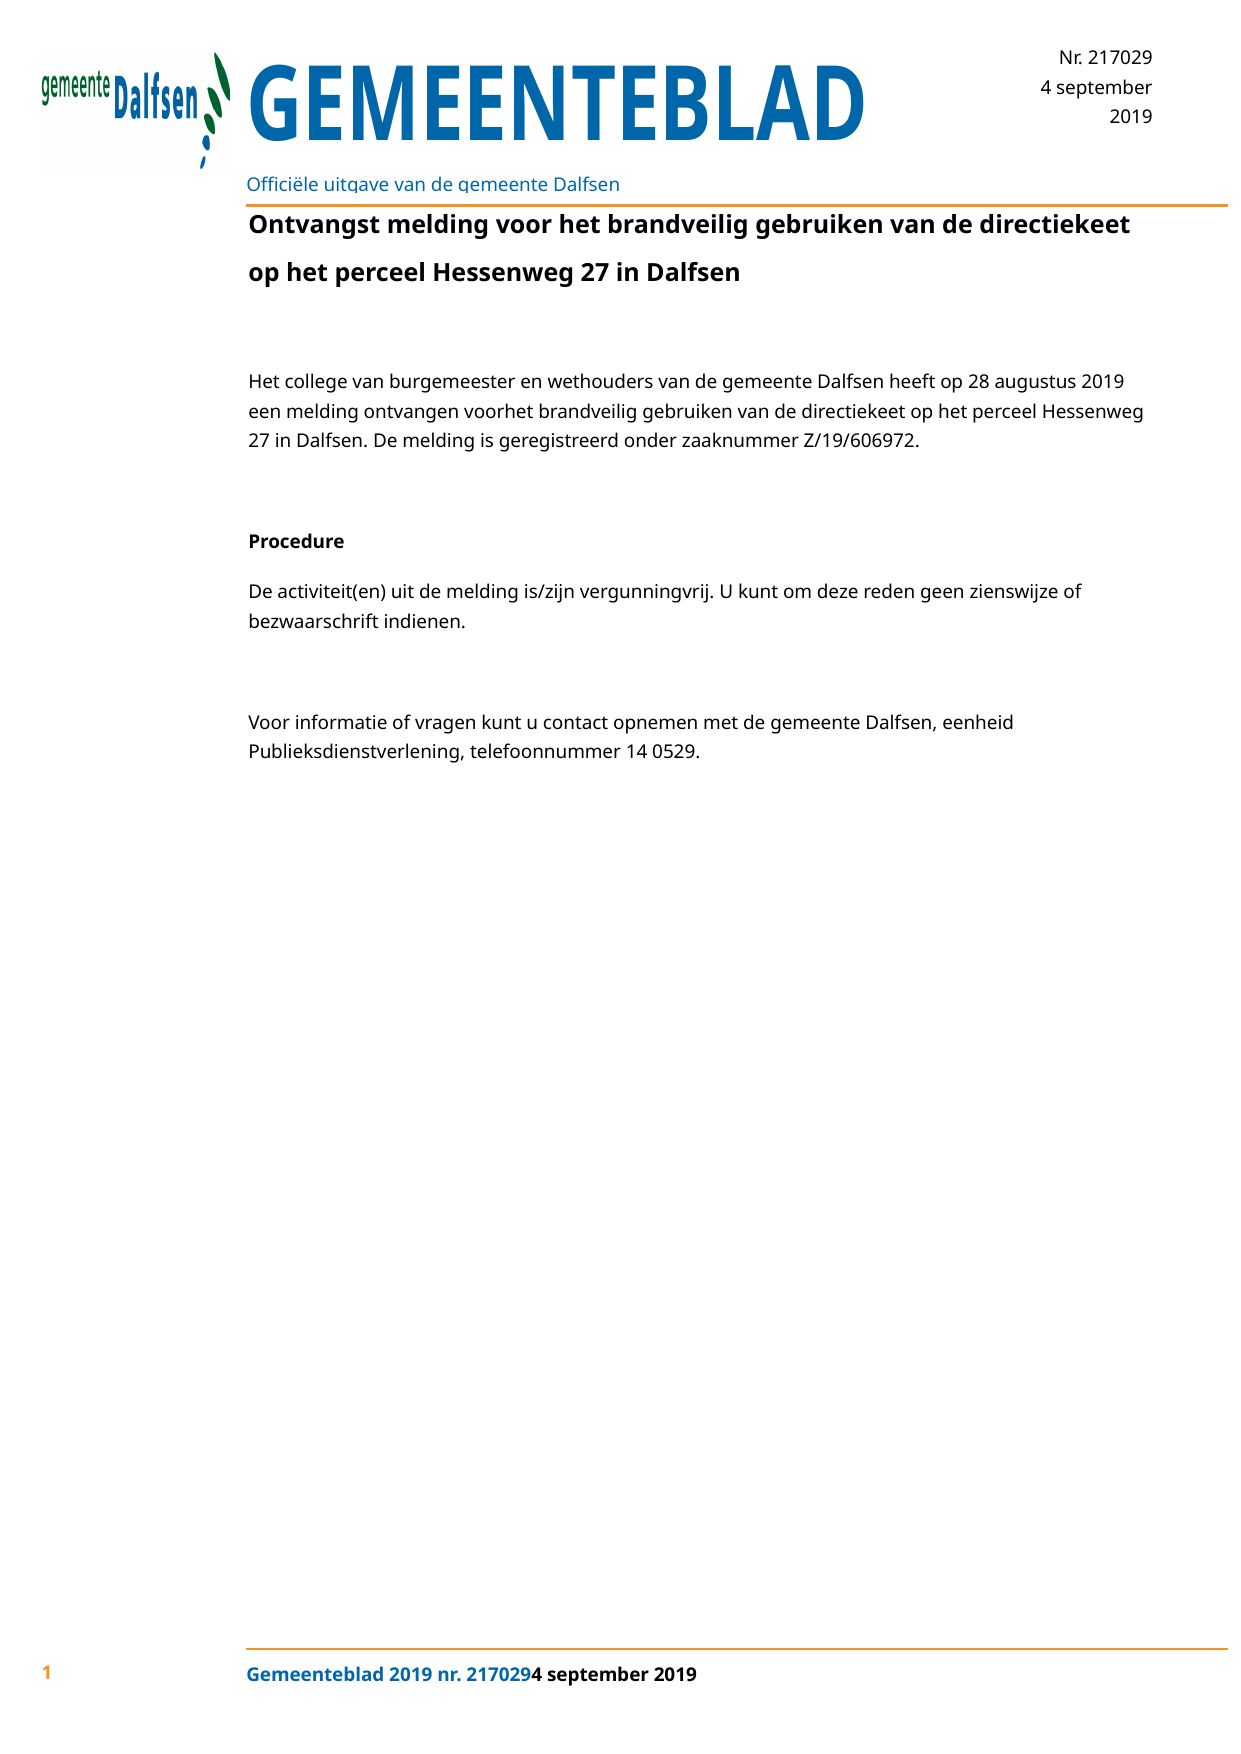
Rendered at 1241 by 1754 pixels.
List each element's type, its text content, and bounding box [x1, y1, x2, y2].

text De activiteit(en) uit de melding is/zijn vergunningvrij. U kunt om deze reden geen zienswijze of bezwaarschrift indienen. [248, 579, 1152, 634]
text Procedure [248, 528, 1152, 554]
text Voor informatie of vragen kunt u contact opnemen met de gemeente Dalfsen, eenheid Publieksdienstverlening, telefoonnummer 14 0529. [248, 709, 1152, 764]
picture [41, 47, 231, 172]
text Ontvangst melding voor het brandveilig gebruiken van de directiekeet op het perceel Hessenweg 27 in Dalfsen [248, 207, 1152, 288]
text Het college van burgemeester en wethouders van de gemeente Dalfsen heeft op 28 augustus 2019 een melding ontvangen voorhet brandveilig gebruiken van de directiekeet op het perceel Hessenweg 27 in Dalfsen. De melding is geregistreerd onder zaaknummer Z/19/606972. [248, 368, 1152, 453]
